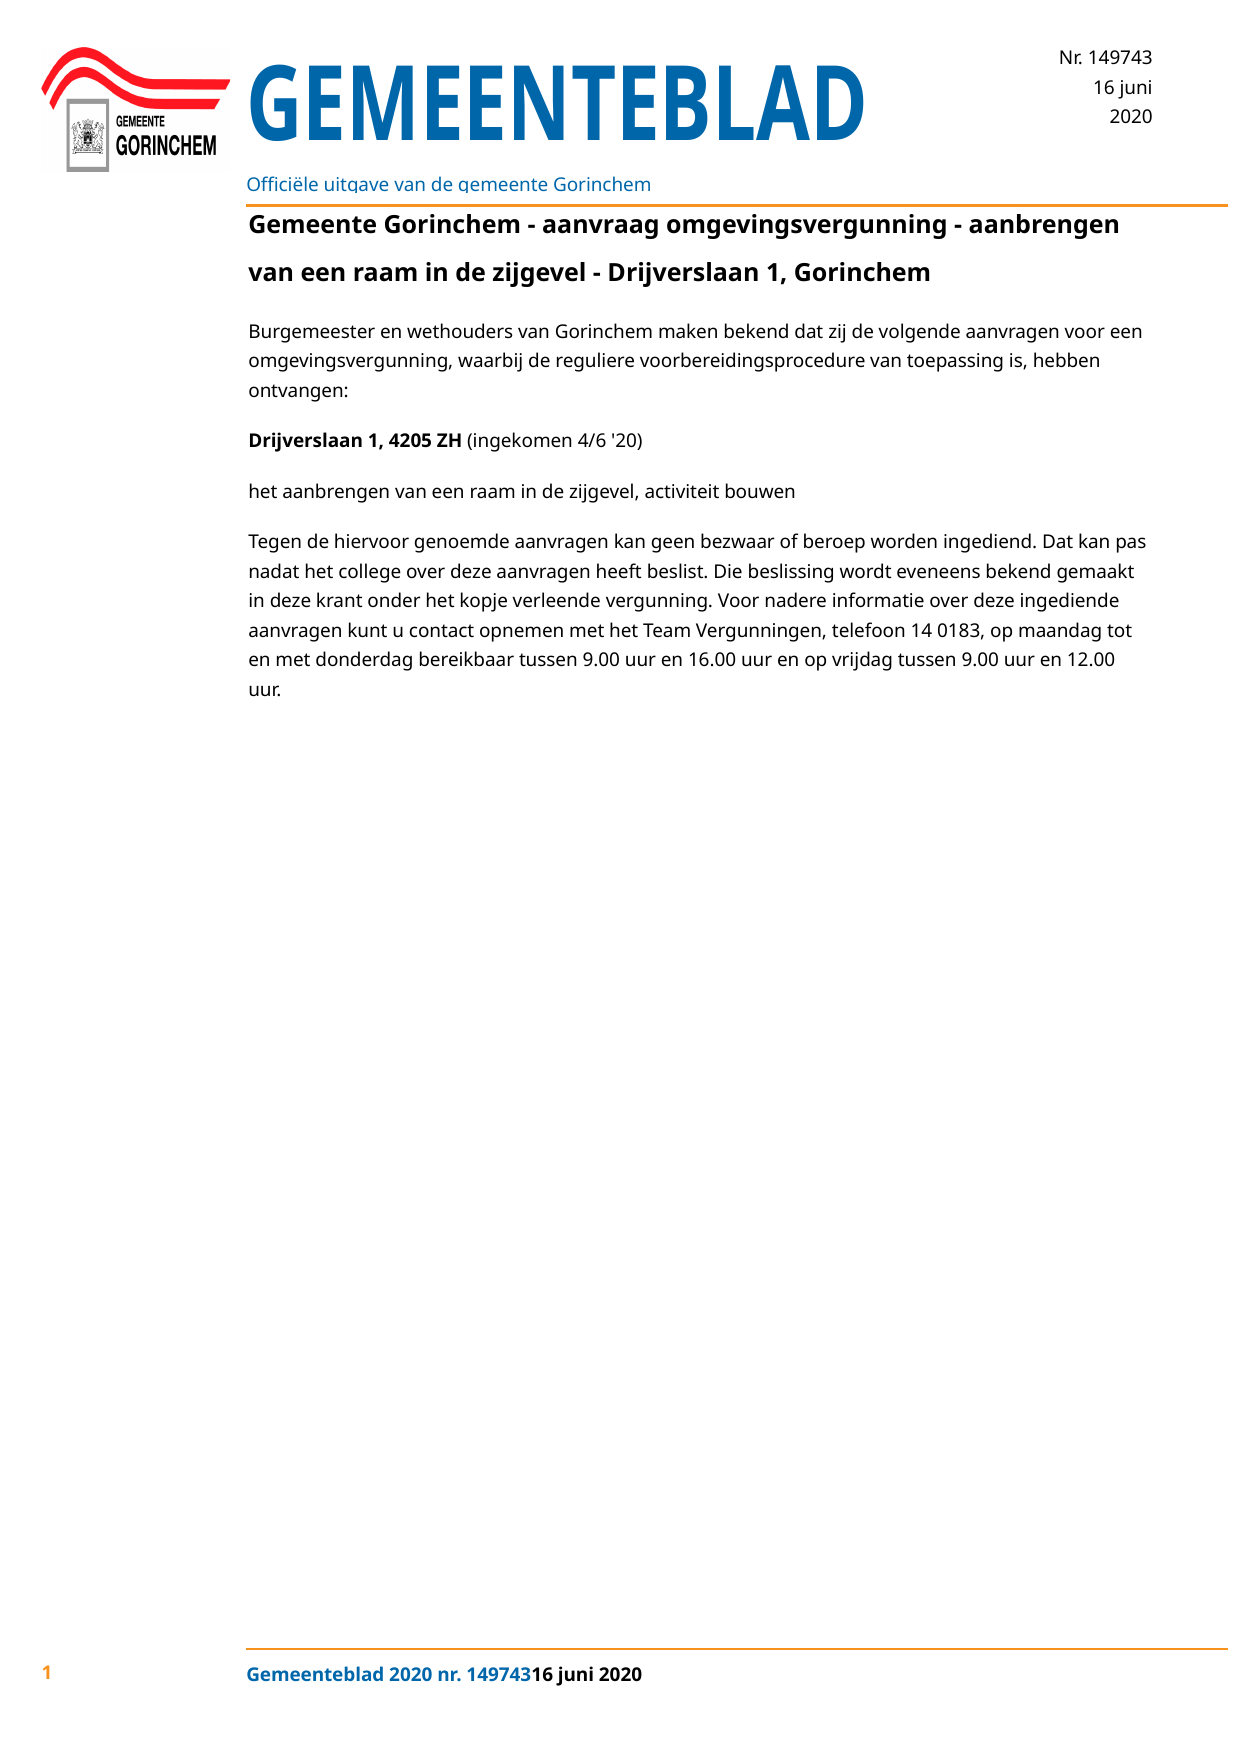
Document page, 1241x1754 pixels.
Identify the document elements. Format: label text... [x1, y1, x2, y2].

text Gemeente Gorinchem - aanvraag omgevingsvergunning - aanbrengen van een raam in de zijgevel - Drijverslaan 1, Gorinchem [248, 207, 1152, 288]
picture [41, 47, 231, 172]
text het aanbrengen van een raam in de zijgevel, activiteit bouwen [248, 478, 1152, 504]
text Drijverslaan 1, 4205 ZH (ingekomen 4/6 '20) [248, 427, 1152, 453]
text Tegen de hiervoor genoemde aanvragen kan geen bezwaar of beroep worden ingediend. Dat kan pas nadat het college over deze aanvragen heeft beslist. Die beslissing wordt eveneens bekend gemaakt in deze krant onder het kopje verleende vergunning. Voor nadere informatie over deze ingediende aanvragen kunt u contact opnemen met het Team Vergunningen, telefoon 14 0183, op maandag tot en met donderdag bereikbaar tussen 9.00 uur en 16.00 uur en op vrijdag tussen 9.00 uur en 12.00 uur. [248, 528, 1152, 702]
text Burgemeester en wethouders van Gorinchem maken bekend dat zij de volgende aanvragen voor een omgevingsvergunning, waarbij de reguliere voorbereidingsprocedure van toepassing is, hebben ontvangen: [248, 318, 1152, 403]
